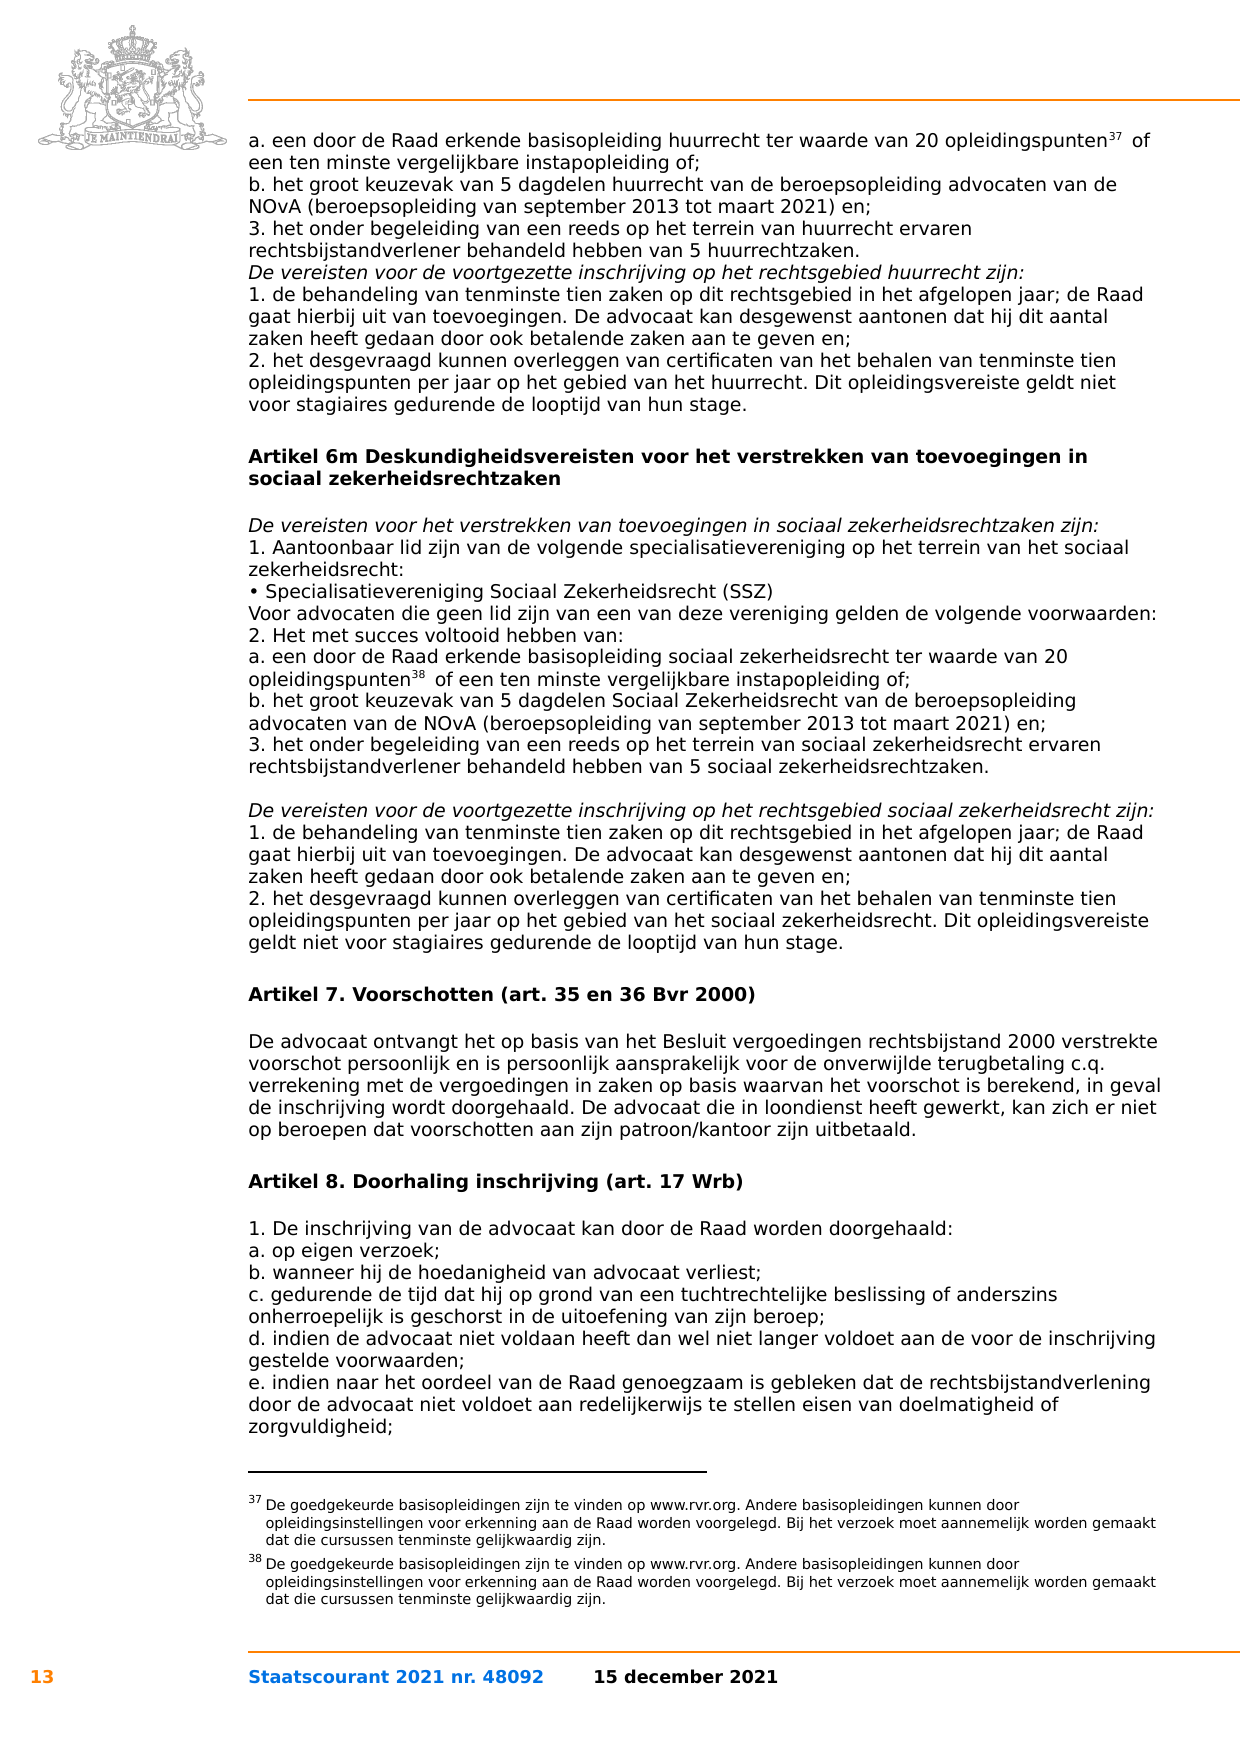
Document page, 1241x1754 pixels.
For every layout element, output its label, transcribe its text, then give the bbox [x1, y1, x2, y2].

text 3. het onder begeleiding van een reeds op het terrein van sociaal zekerheidsrecht ervaren rechtsbijstandverlener behandeld hebben van 5 sociaal zekerheidsrechtzaken. [248, 734, 1163, 778]
text 1. de behandeling van tenminste tien zaken op dit rechtsgebied in het afgelopen jaar; de Raad gaat hierbij uit van toevoegingen. De advocaat kan desgewenst aantonen dat hij dit aantal zaken heeft gedaan door ook betalende zaken aan te geven en; [248, 822, 1163, 888]
text 1. de behandeling van tenminste tien zaken op dit rechtsgebied in het afgelopen jaar; de Raad gaat hierbij uit van toevoegingen. De advocaat kan desgewenst aantonen dat hij dit aantal zaken heeft gedaan door ook betalende zaken aan te geven en; [248, 284, 1163, 350]
text De goedgekeurde basisopleidingen zijn te vinden op www.rvr.org. Andere basisopleidingen kunnen door opleidingsinstellingen voor erkenning aan de Raad worden voorgelegd. Bij het verzoek moet aannemelijk worden gemaakt dat die cursussen tenminste gelijkwaardig zijn. [248, 1493, 1163, 1549]
text c. gedurende de tijd dat hij op grond van een tuchtrechtelijke beslissing of anderszins onherroepelijk is geschorst in de uitoefening van zijn beroep; [248, 1284, 1163, 1328]
text • Specialisatievereniging Sociaal Zekerheidsrecht (SSZ) [248, 581, 1163, 602]
subtitle Artikel 8. Doorhaling inschrijving (art. 17 Wrb) [248, 1171, 1163, 1193]
text 3. het onder begeleiding van een reeds op het terrein van huurrecht ervaren rechtsbijstandverlener behandeld hebben van 5 huurrechtzaken. [248, 218, 1163, 262]
text De vereisten voor het verstrekken van toevoegingen in sociaal zekerheidsrechtzaken zijn: [248, 514, 1163, 537]
text 1. Aantoonbaar lid zijn van de volgende specialisatievereniging op het terrein van het sociaal zekerheidsrecht: [248, 537, 1163, 581]
text De advocaat ontvangt het op basis van het Besluit vergoedingen rechtsbijstand 2000 verstrekte voorschot persoonlijk en is persoonlijk aansprakelijk voor de onverwijlde terugbetaling c.q. verrekening met de vergoedingen in zaken op basis waarvan het voorschot is berekend, in geval de inschrijving wordt doorgehaald. De advocaat die in loondienst heeft gewerkt, kan zich er niet op beroepen dat voorschotten aan zijn patroon/kantoor zijn uitbetaald. [248, 1031, 1163, 1141]
text a. een door de Raad erkende basisopleiding huurrecht ter waarde van 20 opleidingspunten of een ten minste vergelijkbare instapopleiding of; [248, 130, 1163, 174]
text a. een door de Raad erkende basisopleiding sociaal zekerheidsrecht ter waarde van 20 opleidingspunten of een ten minste vergelijkbare instapopleiding of; [248, 646, 1163, 690]
text De vereisten voor de voortgezette inschrijving op het rechtsgebied huurrecht zijn: [248, 262, 1163, 284]
text 2. Het met succes voltooid hebben van: [248, 624, 1163, 646]
subtitle Artikel 7. Voorschotten (art. 35 en 36 Bvr 2000) [248, 984, 1163, 1006]
text b. het groot keuzevak van 5 dagdelen Sociaal Zekerheidsrecht van de beroepsopleiding advocaten van de NOvA (beroepsopleiding van september 2013 tot maart 2021) en; [248, 690, 1163, 734]
subtitle De vereisten voor de voortgezette inschrijving op het rechtsgebied sociaal zekerheidsrecht zijn: [248, 800, 1163, 822]
text d. indien de advocaat niet voldaan heeft dan wel niet langer voldoet aan de voor de inschrijving gestelde voorwaarden; [248, 1328, 1163, 1372]
text b. wanneer hij de hoedanigheid van advocaat verliest; [248, 1262, 1163, 1284]
picture [38, 25, 227, 150]
text 2. het desgevraagd kunnen overleggen van certificaten van het behalen van tenminste tien opleidingspunten per jaar op het gebied van het huurrecht. Dit opleidingsvereiste geldt niet voor stagiaires gedurende de looptijd van hun stage. [248, 350, 1163, 416]
text Voor advocaten die geen lid zijn van een van deze vereniging gelden de volgende voorwaarden: [248, 602, 1163, 624]
subtitle Artikel 6m Deskundigheidsvereisten voor het verstrekken van toevoegingen in sociaal zekerheidsrechtzaken [248, 446, 1163, 489]
text e. indien naar het oordeel van de Raad genoegzaam is gebleken dat de rechtsbijstandverlening door de advocaat niet voldoet aan redelijkerwijs te stellen eisen van doelmatigheid of zorgvuldigheid; [248, 1372, 1163, 1438]
text De goedgekeurde basisopleidingen zijn te vinden op www.rvr.org. Andere basisopleidingen kunnen door opleidingsinstellingen voor erkenning aan de Raad worden voorgelegd. Bij het verzoek moet aannemelijk worden gemaakt dat die cursussen tenminste gelijkwaardig zijn. [248, 1552, 1163, 1608]
text b. het groot keuzevak van 5 dagdelen huurrecht van de beroepsopleiding advocaten van de NOvA (beroepsopleiding van september 2013 tot maart 2021) en; [248, 174, 1163, 218]
text 1. De inschrijving van de advocaat kan door de Raad worden doorgehaald: [248, 1218, 1163, 1240]
text a. op eigen verzoek; [248, 1240, 1163, 1262]
text 2. het desgevraagd kunnen overleggen van certificaten van het behalen van tenminste tien opleidingspunten per jaar op het gebied van het sociaal zekerheidsrecht. Dit opleidingsvereiste geldt niet voor stagiaires gedurende de looptijd van hun stage. [248, 888, 1163, 954]
